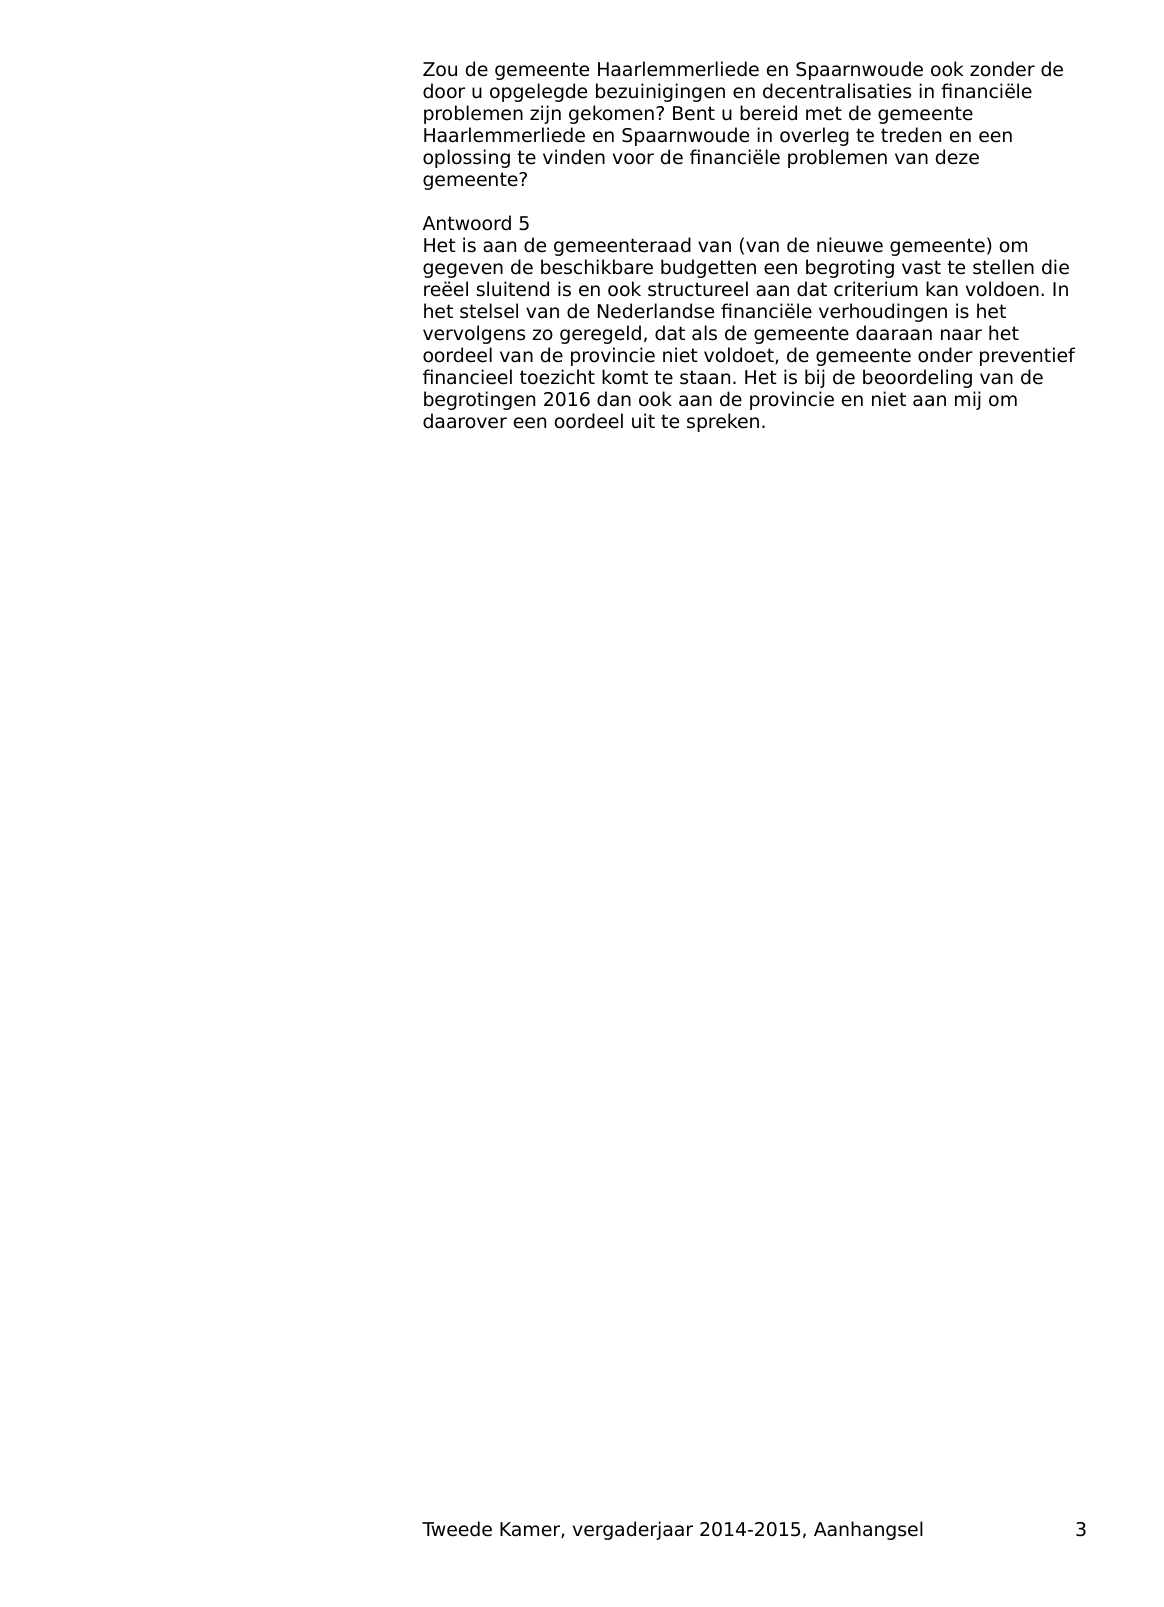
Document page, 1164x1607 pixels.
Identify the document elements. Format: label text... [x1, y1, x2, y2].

text Antwoord 5 [422, 213, 1087, 235]
text Zou de gemeente Haarlemmerliede en Spaarnwoude ook zonder de door u opgelegde bezuinigingen en decentralisaties in financiële problemen zijn gekomen? Bent u bereid met de gemeente Haarlemmerliede en Spaarnwoude in overleg te treden en een oplossing te vinden voor de financiële problemen van deze gemeente? [422, 59, 1087, 191]
text Het is aan de gemeenteraad van (van de nieuwe gemeente) om gegeven de beschikbare budgetten een begroting vast te stellen die reëel sluitend is en ook structureel aan dat criterium kan voldoen. In het stelsel van de Nederlandse financiële verhoudingen is het vervolgens zo geregeld, dat als de gemeente daaraan naar het oordeel van de provincie niet voldoet, de gemeente onder preventief financieel toezicht komt te staan. Het is bij de beoordeling van de begrotingen 2016 dan ook aan de provincie en niet aan mij om daarover een oordeel uit te spreken. [422, 235, 1087, 433]
